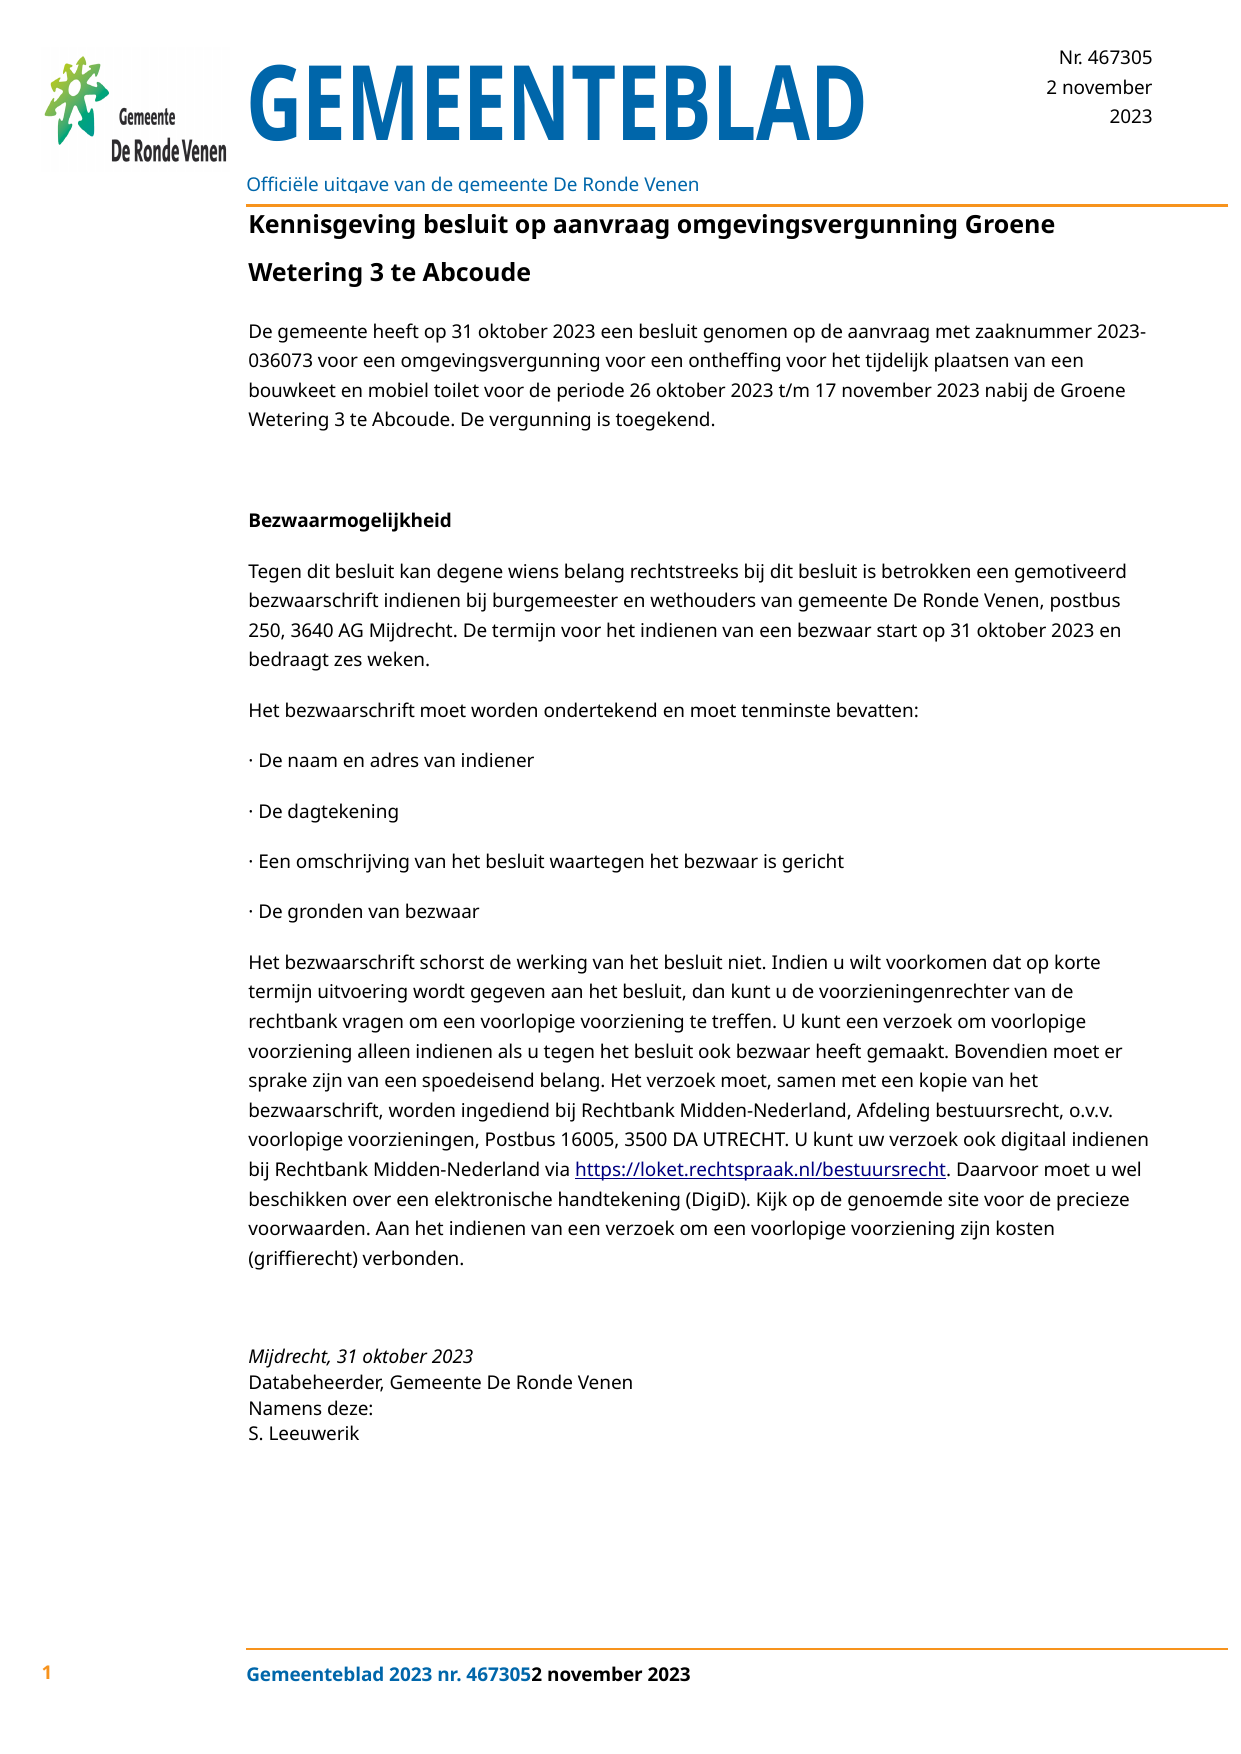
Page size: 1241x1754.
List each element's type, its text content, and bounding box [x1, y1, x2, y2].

text Het bezwaarschrift schorst de werking van het besluit niet. Indien u wilt voorkomen dat op korte termijn uitvoering wordt gegeven aan het besluit, dan kunt u de voorzieningenrechter van de rechtbank vragen om een voorlopige voorziening te treffen. U kunt een verzoek om voorlopige voorziening alleen indienen als u tegen het besluit ook bezwaar heeft gemaakt. Bovendien moet er sprake zijn van een spoedeisend belang. Het verzoek moet, samen met een kopie van het bezwaarschrift, worden ingediend bij Rechtbank Midden-Nederland, Afdeling bestuursrecht, o.v.v. voorlopige voorzieningen, Postbus 16005, 3500 DA UTRECHT. U kunt uw verzoek ook digitaal indienen bij Rechtbank Midden-Nederland via https://loket.rechtspraak.nl/bestuursrecht. Daarvoor moet u wel beschikken over een elektronische handtekening (DigiD). Kijk op de genoemde site voor de precieze voorwaarden. Aan het indienen van een verzoek om een voorlopige voorziening zijn kosten (griffierecht) verbonden. [248, 949, 1152, 1271]
text Kennisgeving besluit op aanvraag omgevingsvergunning Groene Wetering 3 te Abcoude [248, 207, 1152, 288]
text · Een omschrijving van het besluit waartegen het bezwaar is gericht [248, 848, 1152, 874]
text Databeheerder, Gemeente De Ronde Venen [248, 1369, 1152, 1395]
text · De dagtekening [248, 798, 1152, 824]
text De gemeente heeft op 31 oktober 2023 een besluit genomen op de aanvraag met zaaknummer 2023-036073 voor een omgevingsvergunning voor een ontheffing voor het tijdelijk plaatsen van een bouwkeet en mobiel toilet voor de periode 26 oktober 2023 t/m 17 november 2023 nabij de Groene Wetering 3 te Abcoude. De vergunning is toegekend. [248, 318, 1152, 432]
text Bezwaarmogelijkheid [248, 507, 1152, 533]
picture [41, 47, 231, 172]
text Tegen dit besluit kan degene wiens belang rechtstreeks bij dit besluit is betrokken een gemotiveerd bezwaarschrift indienen bij burgemeester en wethouders van gemeente De Ronde Venen, postbus 250, 3640 AG Mijdrecht. De termijn voor het indienen van een bezwaar start op 31 oktober 2023 en bedraagt zes weken. [248, 558, 1152, 672]
text · De naam en adres van indiener [248, 747, 1152, 773]
text Mijdrecht, 31 oktober 2023 [248, 1343, 1152, 1369]
text S. Leeuwerik [248, 1420, 1152, 1446]
text Namens deze: [248, 1395, 1152, 1420]
text Het bezwaarschrift moet worden ondertekend en moet tenminste bevatten: [248, 697, 1152, 723]
text · De gronden van bezwaar [248, 899, 1152, 924]
